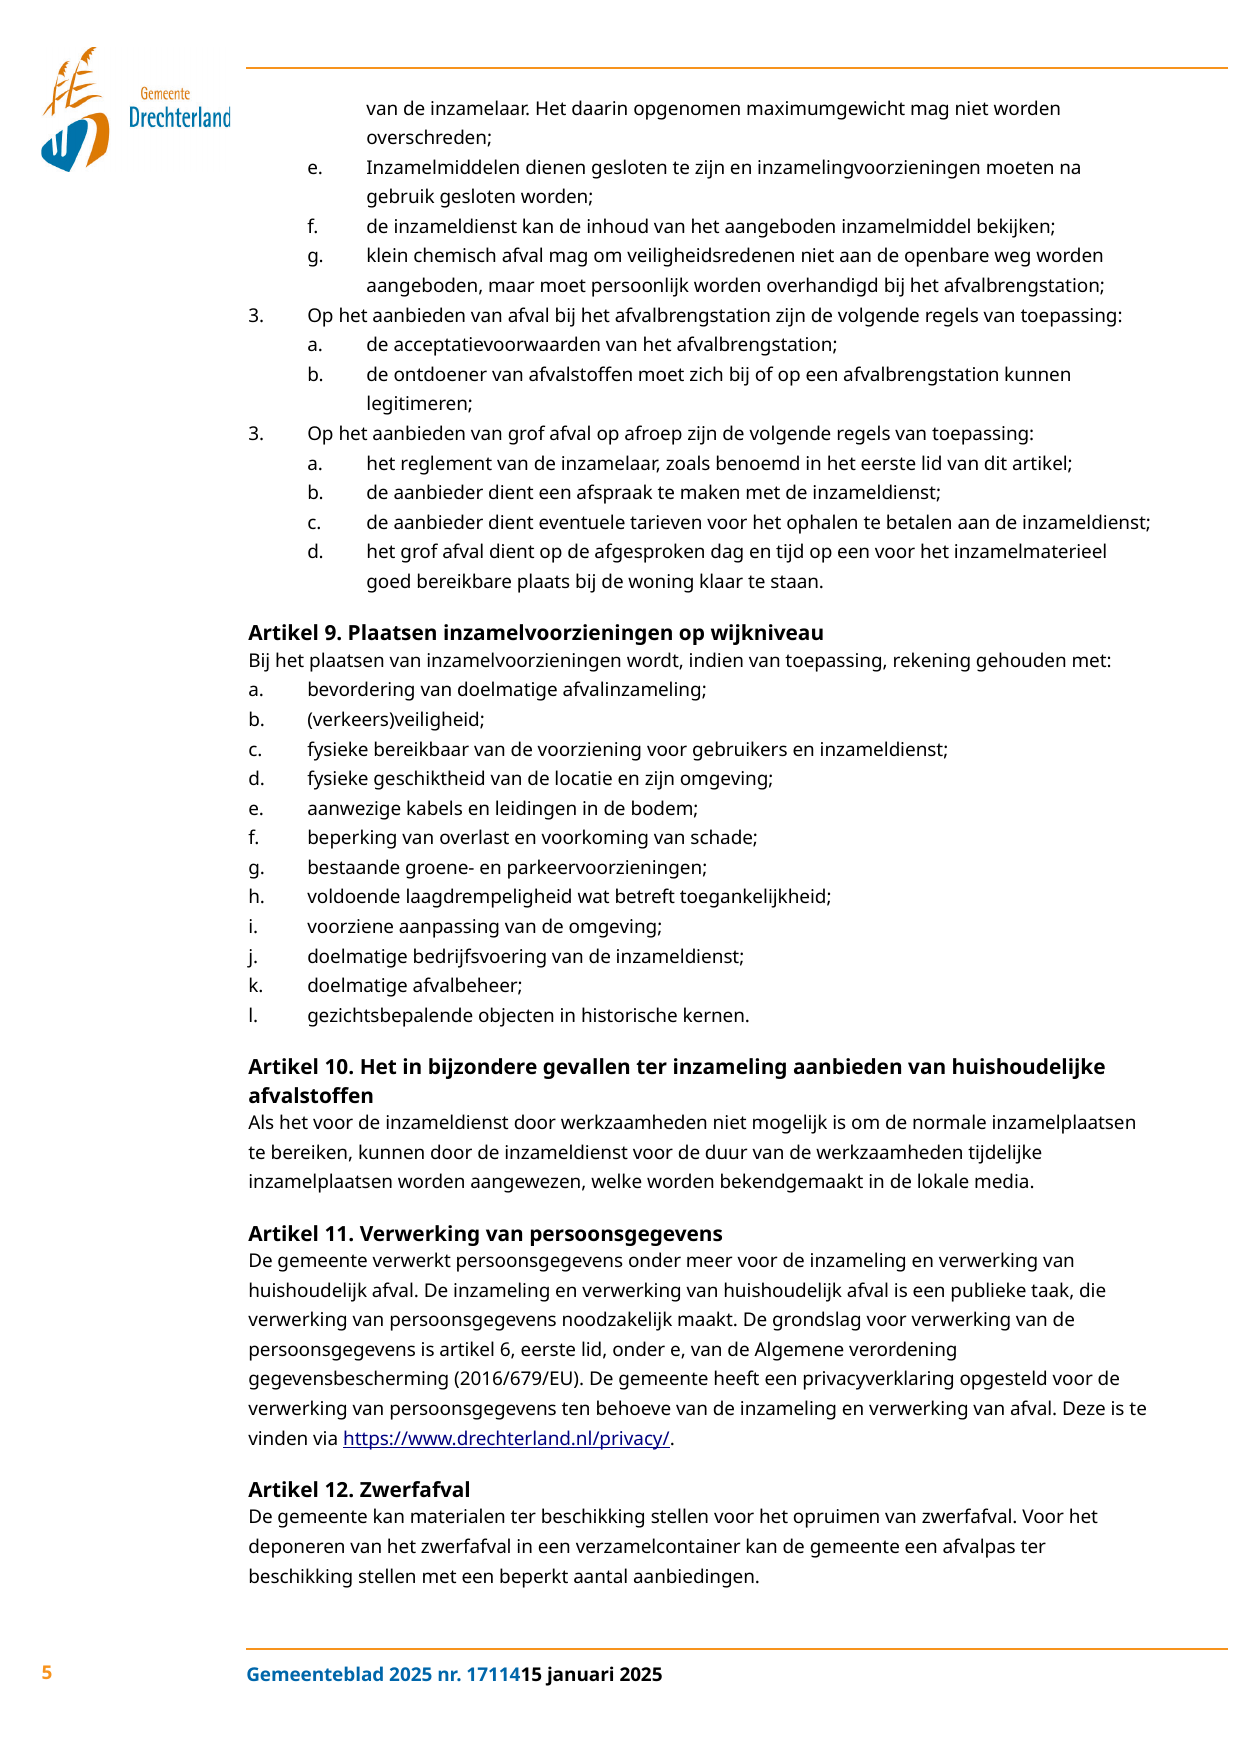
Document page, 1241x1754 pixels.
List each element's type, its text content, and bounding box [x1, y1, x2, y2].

picture [41, 47, 231, 172]
list Inzamelmiddelen dienen gesloten te zijn en inzamelingvoorzieningen moeten na gebruik gesloten worden; [307, 154, 1152, 209]
list (verkeers)veiligheid; [248, 706, 1152, 732]
list de acceptatievoorwaarden van het afvalbrengstation; [307, 331, 1152, 357]
text Artikel 12. Zwerfafval [248, 1475, 1152, 1504]
list beperking van overlast en voorkoming van schade; [248, 824, 1152, 850]
text Artikel 11. Verwerking van persoonsgegevens [248, 1219, 1152, 1247]
list Op het aanbieden van afval bij het afvalbrengstation zijn de volgende regels van toepassing: [248, 302, 1152, 328]
text Artikel 9. Plaatsen inzamelvoorzieningen op wijkniveau [248, 618, 1152, 647]
picture [41, 158, 64, 172]
list de ontdoener van afvalstoffen moet zich bij of op een afvalbrengstation kunnen legitimeren; [307, 361, 1152, 416]
list fysieke geschiktheid van de locatie en zijn omgeving; [248, 765, 1152, 791]
text Artikel 10. Het in bijzondere gevallen ter inzameling aanbieden van huishoudelijke afvalstoffen [248, 1052, 1152, 1109]
text Als het voor de inzameldienst door werkzaamheden niet mogelijk is om de normale inzamelplaatsen te bereiken, kunnen door de inzameldienst voor de duur van de werkzaamheden tijdelijke inzamelplaatsen worden aangewezen, welke worden bekendgemaakt in de lokale media. [248, 1109, 1152, 1194]
list voldoende laagdrempeligheid wat betreft toegankelijkheid; [248, 884, 1152, 909]
list doelmatige bedrijfsvoering van de inzameldienst; [248, 943, 1152, 968]
list doelmatige afvalbeheer; [248, 972, 1152, 998]
list de aanbieder dient een afspraak te maken met de inzameldienst; [307, 479, 1152, 505]
list klein chemisch afval mag om veiligheidsredenen niet aan de openbare weg worden aangeboden, maar moet persoonlijk worden overhandigd bij het afvalbrengstation; [307, 243, 1152, 298]
list het reglement van de inzamelaar, zoals benoemd in het eerste lid van dit artikel; [307, 450, 1152, 476]
list aanwezige kabels en leidingen in de bodem; [248, 795, 1152, 821]
picture [226, 115, 231, 124]
list bevordering van doelmatige afvalinzameling; [248, 677, 1152, 702]
list bestaande groene- en parkeervoorzieningen; [248, 854, 1152, 880]
list de aanbieder dient eventuele tarieven voor het ophalen te betalen aan de inzameldienst; [307, 509, 1152, 535]
list voorziene aanpassing van de omgeving; [248, 913, 1152, 939]
text Bij het plaatsen van inzamelvoorzieningen wordt, indien van toepassing, rekening gehouden met: [248, 647, 1152, 673]
text De gemeente verwerkt persoonsgegevens onder meer voor de inzameling en verwerking van huishoudelijk afval. De inzameling en verwerking van huishoudelijk afval is een publieke taak, die verwerking van persoonsgegevens noodzakelijk maakt. De grondslag voor verwerking van de persoonsgegevens is artikel 6, eerste lid, onder e, van de Algemene verordening gegevensbescherming (2016/679/EU). De gemeente heeft een privacyverklaring opgesteld voor de verwerking van persoonsgegevens ten behoeve van de inzameling en verwerking van afval. Deze is te vinden via https://www.drechterland.nl/privacy/. [248, 1247, 1152, 1451]
list fysieke bereikbaar van de voorziening voor gebruikers en inzameldienst; [248, 736, 1152, 761]
text De gemeente kan materialen ter beschikking stellen voor het opruimen van zwerfafval. Voor het deponeren van het zwerfafval in een verzamelcontainer kan de gemeente een afvalpas ter beschikking stellen met een beperkt aantal aanbiedingen. [248, 1504, 1152, 1588]
list van de inzamelaar. Het daarin opgenomen maximumgewicht mag niet worden overschreden; [307, 95, 1152, 150]
list Op het aanbieden van grof afval op afroep zijn de volgende regels van toepassing: [248, 420, 1152, 446]
list gezichtsbepalende objecten in historische kernen. [248, 1002, 1152, 1028]
list de inzameldienst kan de inhoud van het aangeboden inzamelmiddel bekijken; [307, 213, 1152, 239]
list het grof afval dient op de afgesproken dag en tijd op een voor het inzamelmaterieel goed bereikbare plaats bij de woning klaar te staan. [307, 538, 1152, 594]
